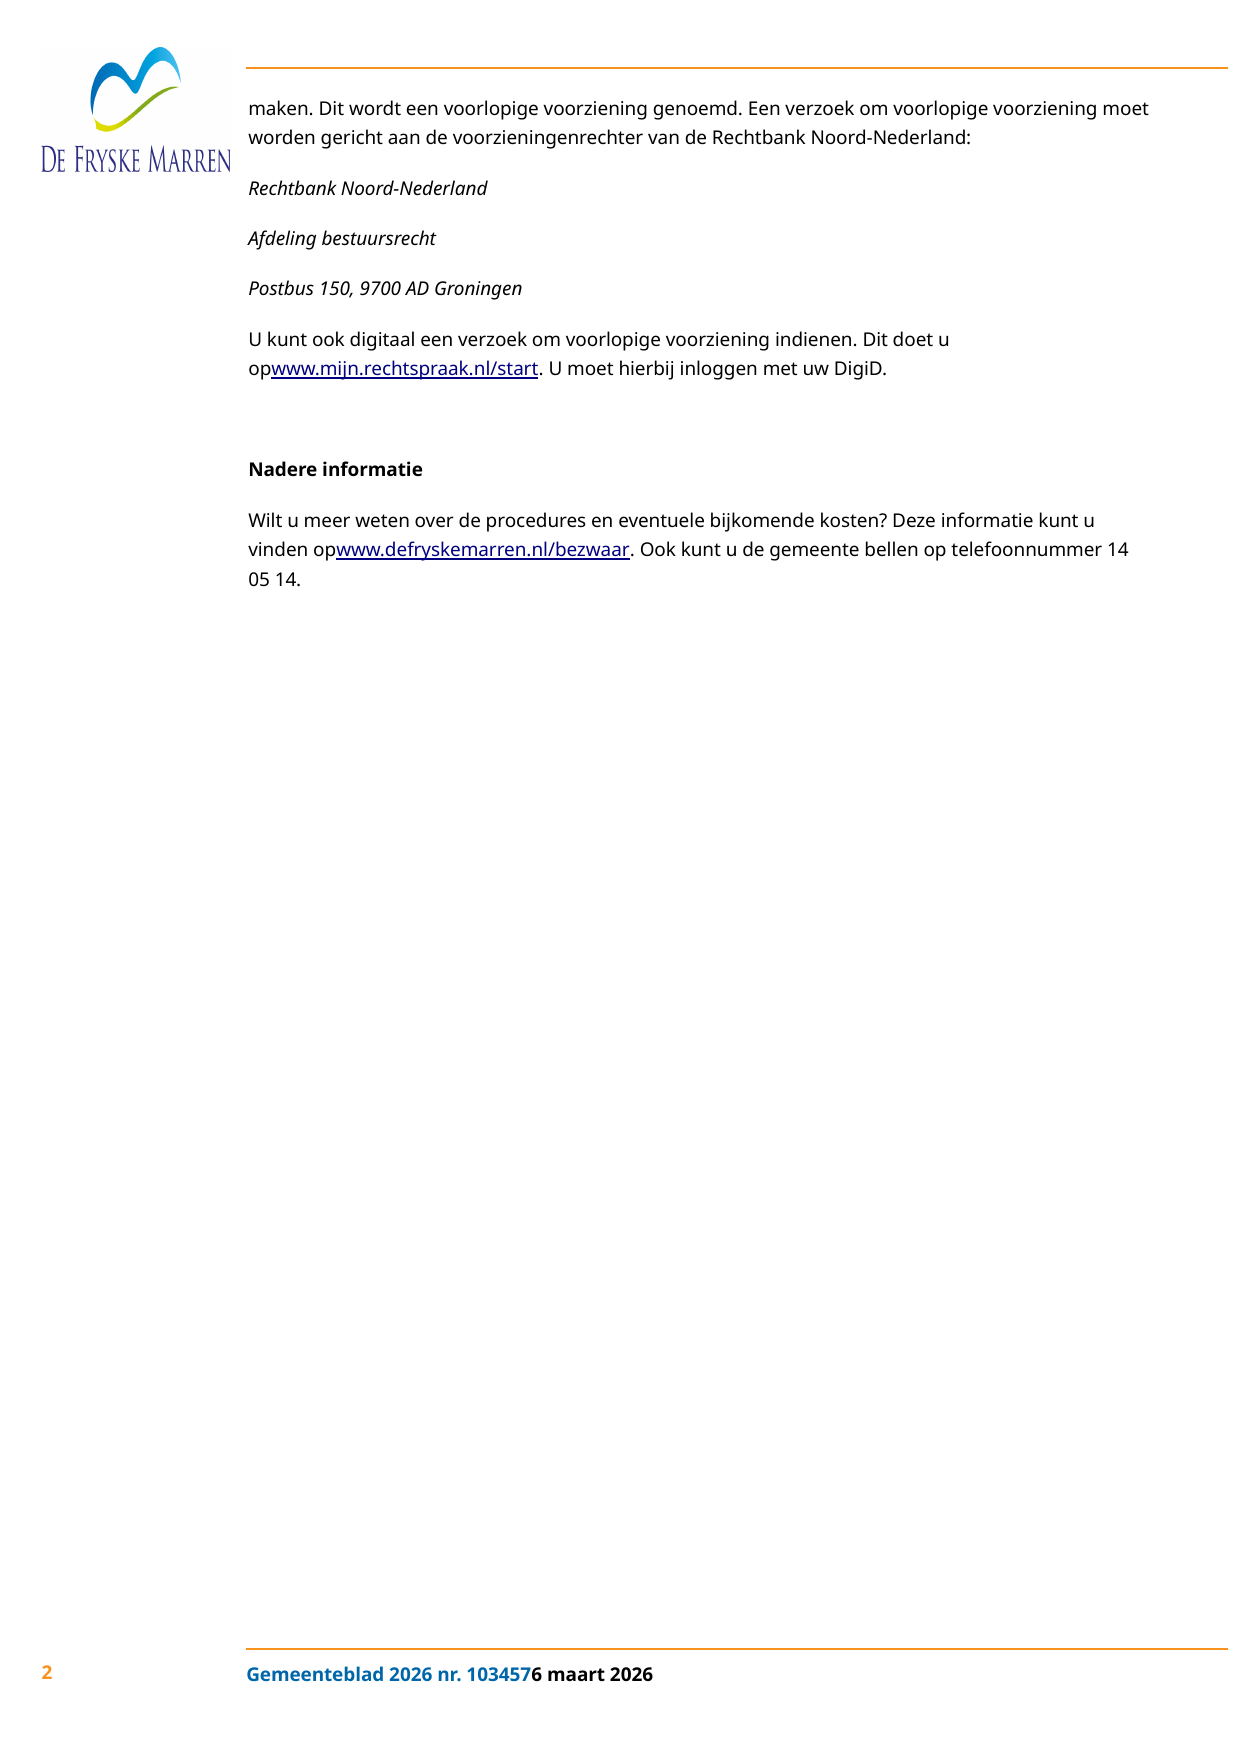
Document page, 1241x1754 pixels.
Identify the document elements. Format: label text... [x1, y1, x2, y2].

text Postbus 150, 9700 AD Groningen [248, 276, 1152, 301]
text Afdeling bestuursrecht [248, 225, 1152, 251]
text Rechtbank Noord-Nederland [248, 175, 1152, 201]
text maken. Dit wordt een voorlopige voorziening genoemd. Een verzoek om voorlopige voorziening moet worden gericht aan de voorzieningenrechter van de Rechtbank Noord-Nederland: [248, 95, 1152, 150]
text Nadere informatie [248, 456, 1152, 482]
text Wilt u meer weten over de procedures en eventuele bijkomende kosten? Deze informatie kunt u vinden opwww.defryskemarren.nl/bezwaar. Ook kunt u de gemeente bellen op telefoonnummer 14 05 14. [248, 507, 1152, 592]
picture [41, 47, 231, 172]
text U kunt ook digitaal een verzoek om voorlopige voorziening indienen. Dit doet u opwww.mijn.rechtspraak.nl/start. U moet hierbij inloggen met uw DigiD. [248, 326, 1152, 381]
